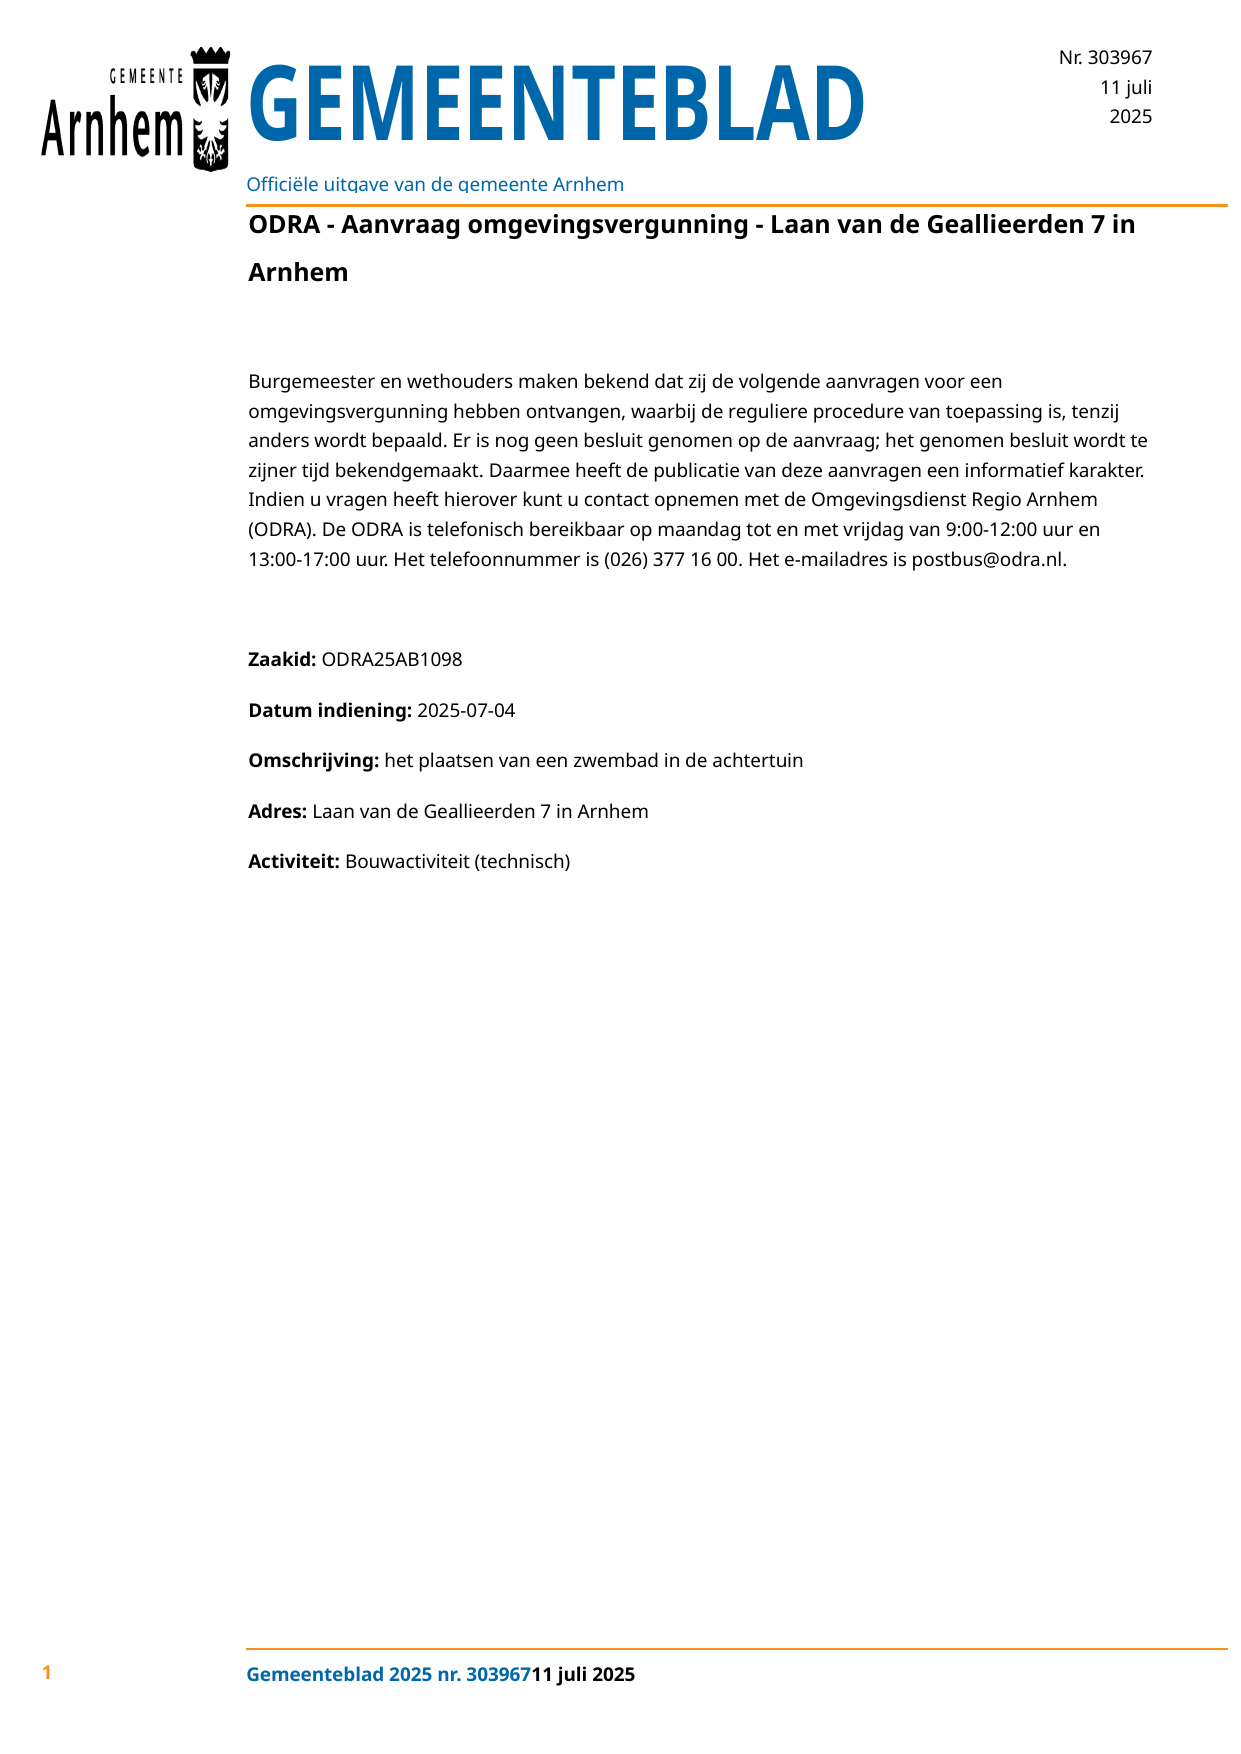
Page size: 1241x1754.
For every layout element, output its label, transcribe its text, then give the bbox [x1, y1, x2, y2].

text Zaakid: ODRA25AB1098 [248, 647, 1152, 672]
text Activiteit: Bouwactiviteit (technisch) [248, 848, 1152, 874]
text Omschrijving: het plaatsen van een zwembad in de achtertuin [248, 747, 1152, 773]
text Burgemeester en wethouders maken bekend dat zij de volgende aanvragen voor een omgevingsvergunning hebben ontvangen, waarbij de reguliere procedure van toepassing is, tenzij anders wordt bepaald. Er is nog geen besluit genomen op de aanvraag; het genomen besluit wordt te zijner tijd bekendgemaakt. Daarmee heeft de publicatie van deze aanvragen een informatief karakter. Indien u vragen heeft hierover kunt u contact opnemen met de Omgevingsdienst Regio Arnhem (ODRA). De ODRA is telefonisch bereikbaar op maandag tot en met vrijdag van 9:00-12:00 uur en 13:00-17:00 uur. Het telefoonnummer is (026) 377 16 00. Het e-mailadres is postbus@odra.nl. [248, 368, 1152, 572]
text Datum indiening: 2025-07-04 [248, 697, 1152, 723]
picture [41, 47, 231, 172]
text Adres: Laan van de Geallieerden 7 in Arnhem [248, 798, 1152, 824]
text ODRA - Aanvraag omgevingsvergunning - Laan van de Geallieerden 7 in Arnhem [248, 207, 1152, 288]
